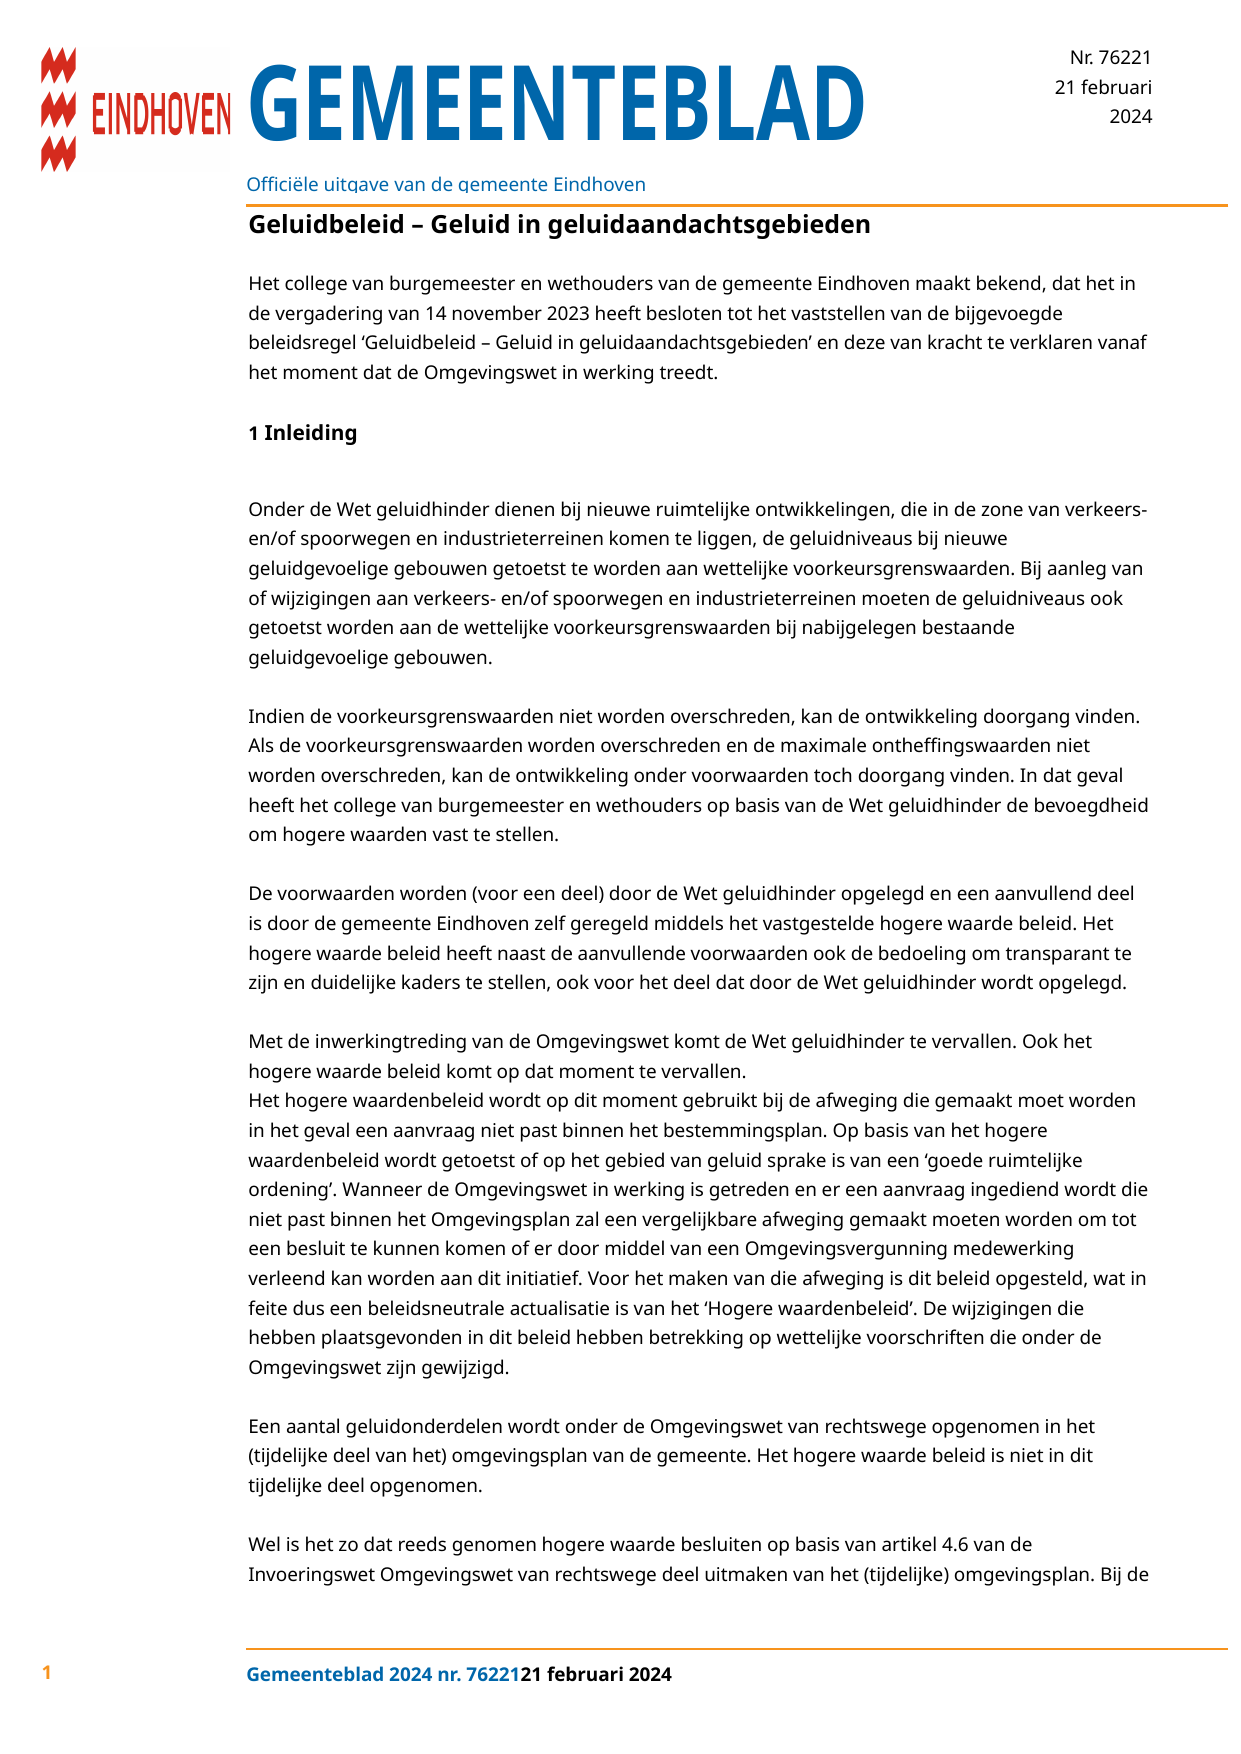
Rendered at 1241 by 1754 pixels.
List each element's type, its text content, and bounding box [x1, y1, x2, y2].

text Een aantal geluidonderdelen wordt onder de Omgevingswet van rechtswege opgenomen in het (tijdelijke deel van het) omgevingsplan van de gemeente. Het hogere waarde beleid is niet in dit tijdelijke deel opgenomen. [248, 1413, 1152, 1498]
text Het hogere waardenbeleid wordt op dit moment gebruikt bij de afweging die gemaakt moet worden in het geval een aanvraag niet past binnen het bestemmingsplan. Op basis van het hogere waardenbeleid wordt getoetst of op het gebied van geluid sprake is van een ‘goede ruimtelijke ordening’. Wanneer de Omgevingswet in werking is getreden en er een aanvraag ingediend wordt die niet past binnen het Omgevingsplan zal een vergelijkbare afweging gemaakt moeten worden om tot een besluit te kunnen komen of er door middel van een Omgevingsvergunning medewerking verleend kan worden aan dit initiatief. Voor het maken van die afweging is dit beleid opgesteld, wat in feite dus een beleidsneutrale actualisatie is van het ‘Hogere waardenbeleid’. De wijzigingen die hebben plaatsgevonden in dit beleid hebben betrekking op wettelijke voorschriften die onder de Omgevingswet zijn gewijzigd. [248, 1088, 1152, 1379]
text Met de inwerkingtreding van de Omgevingswet komt de Wet geluidhinder te vervallen. Ook het hogere waarde beleid komt op dat moment te vervallen. [248, 1028, 1152, 1084]
text Geluidbeleid – Geluid in geluidaandachtsgebieden [248, 207, 1152, 241]
text Indien de voorkeursgrenswaarden niet worden overschreden, kan de ontwikkeling doorgang vinden. Als de voorkeursgrenswaarden worden overschreden en de maximale ontheffingswaarden niet worden overschreden, kan de ontwikkeling onder voorwaarden toch doorgang vinden. In dat geval heeft het college van burgemeester en wethouders op basis van de Wet geluidhinder de bevoegdheid om hogere waarden vast te stellen. [248, 703, 1152, 847]
text De voorwaarden worden (voor een deel) door de Wet geluidhinder opgelegd en een aanvullend deel is door de gemeente Eindhoven zelf geregeld middels het vastgestelde hogere waarde beleid. Het hogere waarde beleid heeft naast de aanvullende voorwaarden ook de bedoeling om transparant te zijn en duidelijke kaders te stellen, ook voor het deel dat door de Wet geluidhinder wordt opgelegd. [248, 881, 1152, 995]
text Het college van burgemeester en wethouders van de gemeente Eindhoven maakt bekend, dat het in de vergadering van 14 november 2023 heeft besloten tot het vaststellen van de bijgevoegde beleidsregel ‘Geluidbeleid – Geluid in geluidaandachtsgebieden’ en deze van kracht te verklaren vanaf het moment dat de Omgevingswet in werking treedt. [248, 270, 1152, 385]
text Wel is het zo dat reeds genomen hogere waarde besluiten op basis van artikel 4.6 van de Invoeringswet Omgevingswet van rechtswege deel uitmaken van het (tijdelijke) omgevingsplan. Bij de [248, 1531, 1152, 1587]
text Onder de Wet geluidhinder dienen bij nieuwe ruimtelijke ontwikkelingen, die in de zone van verkeers- en/of spoorwegen en industrieterreinen komen te liggen, de geluidniveaus bij nieuwe geluidgevoelige gebouwen getoetst te worden aan wettelijke voorkeursgrenswaarden. Bij aanleg van of wijzigingen aan verkeers- en/of spoorwegen en industrieterreinen moeten de geluidniveaus ook getoetst worden aan de wettelijke voorkeursgrenswaarden bij nabijgelegen bestaande geluidgevoelige gebouwen. [248, 496, 1152, 669]
text 1 Inleiding [248, 418, 1152, 447]
picture [41, 47, 231, 172]
